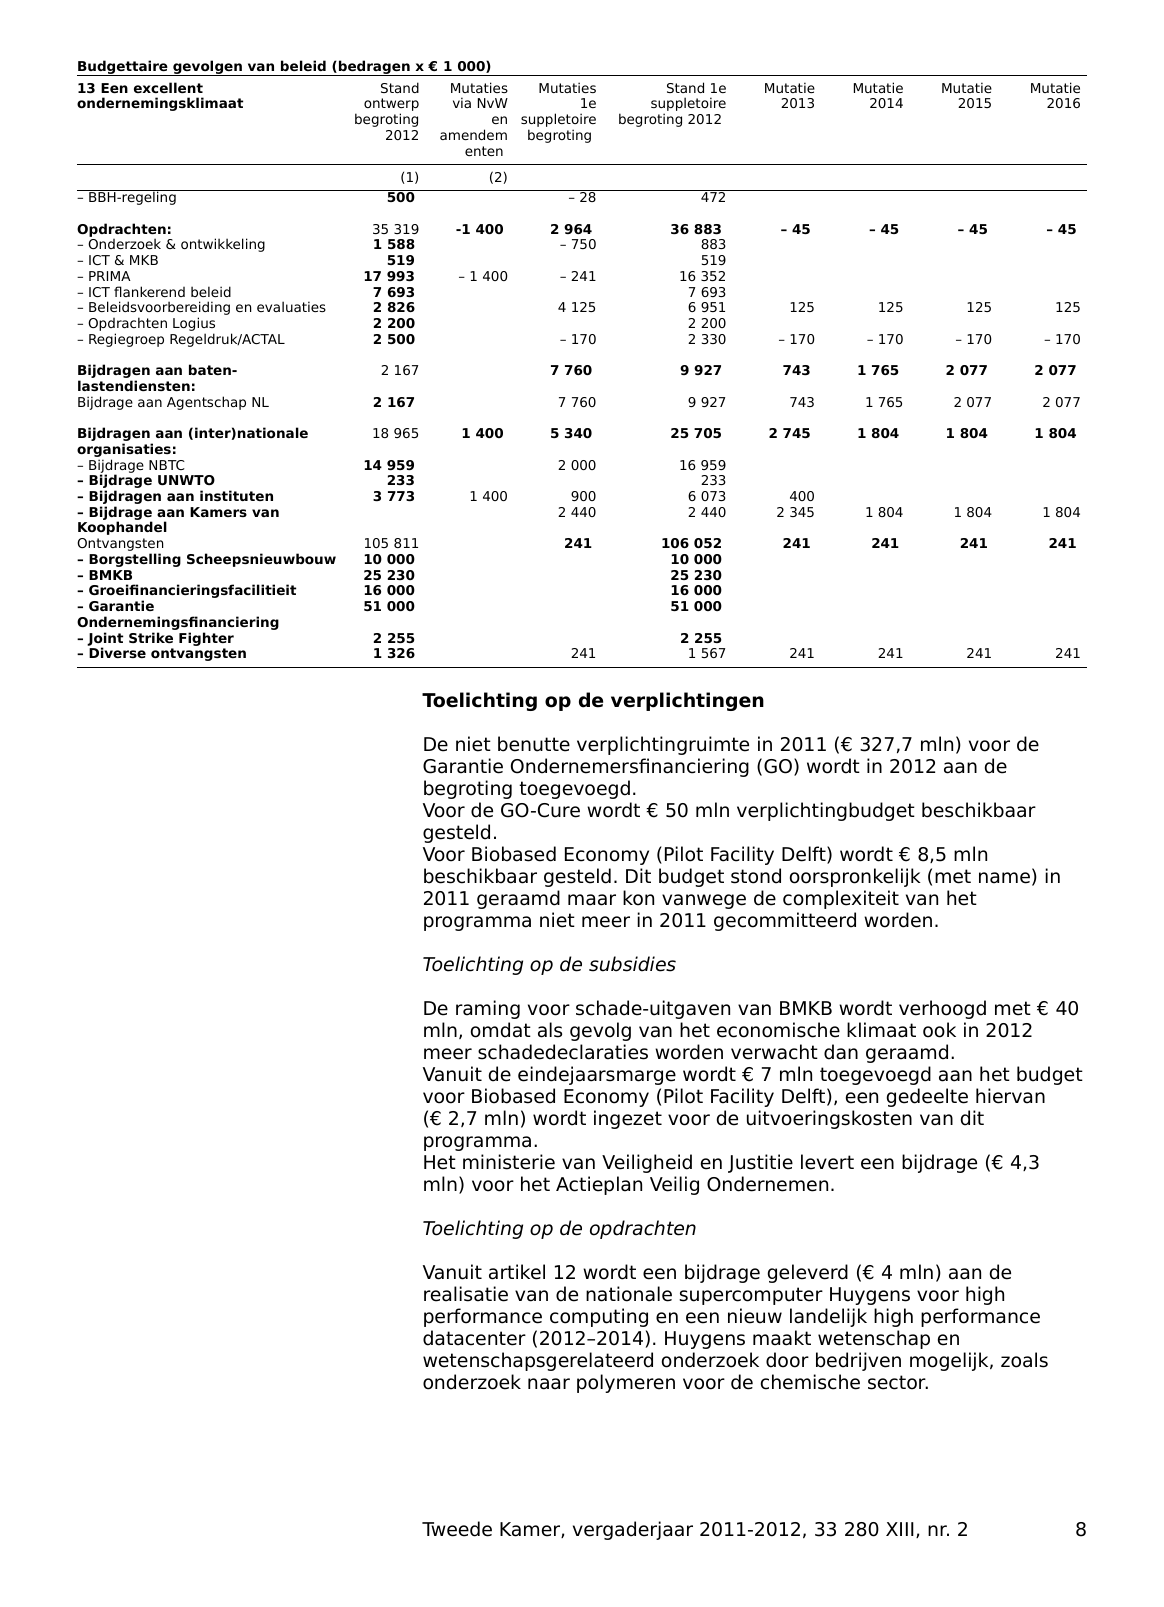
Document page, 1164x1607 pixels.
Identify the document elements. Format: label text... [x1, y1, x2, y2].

text Voor Biobased Economy (Pilot Facility Delft) wordt € 8,5 mln beschikbaar gesteld. Dit budget stond oorspronkelijk (met name) in 2011 geraamd maar kon vanwege de complexiteit van het programma niet meer in 2011 gecommitteerd worden. [422, 844, 1087, 932]
table_cell [425, 568, 514, 583]
table_cell Opdrachten: [77, 221, 337, 237]
table_cell [425, 191, 514, 206]
table_cell [998, 410, 1087, 426]
table_cell 2 167 [337, 395, 425, 410]
text Vanuit artikel 12 wordt een bijdrage geleverd (€ 4 mln) aan de realisatie van de nationale supercomputer Huygens voor high performance computing en een nieuw landelijk high performance datacenter (2012–2014). Huygens maakt wetenschap en wetenschapsgerelateerd onderzoek door bedrijven mogelijk, zoals onderzoek naar polymeren voor de chemische sector. [422, 1262, 1087, 1394]
table_cell – 45 [732, 221, 821, 237]
table_cell – 28 [514, 191, 602, 206]
table_cell 1 588 [337, 237, 425, 253]
table_cell – BMKB [77, 568, 337, 583]
table_cell 25 230 [337, 568, 425, 583]
table_cell 900 [514, 489, 602, 504]
table_cell 125 [998, 300, 1087, 316]
table_cell Stand 1e suppletoire begroting 2012 [602, 76, 732, 164]
table_cell [602, 347, 732, 363]
table_cell [732, 191, 821, 206]
table_cell 2 077 [909, 395, 998, 410]
table_cell [425, 505, 514, 536]
table_cell [425, 284, 514, 300]
table_cell 1 804 [909, 426, 998, 457]
table_cell 106 052 [602, 536, 732, 552]
table_cell 2 500 [337, 332, 425, 347]
table_cell [909, 269, 998, 284]
subtitle Toelichting op de opdrachten [422, 1218, 1087, 1240]
table_cell – Onderzoek & ontwikkeling [77, 237, 337, 253]
table_cell 125 [732, 300, 821, 316]
table_cell 2 255 [602, 630, 732, 646]
table_cell [425, 458, 514, 473]
table_cell [821, 269, 909, 284]
table_cell Mutaties via NvW en amendementen [425, 76, 514, 164]
table_cell [425, 536, 514, 552]
table_cell – Regiegroep Regeldruk/ACTAL [77, 332, 337, 347]
table_cell 241 [821, 536, 909, 552]
table_cell [821, 599, 909, 630]
table_cell [821, 206, 909, 221]
table_cell Stand ontwerp begroting 2012 [337, 76, 425, 164]
table_cell 1 765 [821, 395, 909, 410]
table_cell 2 440 [602, 505, 732, 536]
table_cell [514, 473, 602, 489]
table_cell 241 [909, 646, 998, 667]
table_cell – PRIMA [77, 269, 337, 284]
table_cell [998, 552, 1087, 567]
table_cell [732, 269, 821, 284]
table_cell 2 255 [337, 630, 425, 646]
table_cell 6 073 [602, 489, 732, 504]
table_cell Bijdragen aan (inter)nationale organisaties: [77, 426, 337, 457]
table_cell 233 [602, 473, 732, 489]
table_cell 1 567 [602, 646, 732, 667]
table_cell – Bijdrage aan Kamers van Koophandel [77, 505, 337, 536]
table_cell [821, 253, 909, 269]
table_cell 2 200 [602, 316, 732, 332]
table_cell 9 927 [602, 395, 732, 410]
table_cell 2 345 [732, 505, 821, 536]
subtitle Toelichting op de verplichtingen [422, 690, 1087, 712]
text Vanuit de eindejaarsmarge wordt € 7 mln toegevoegd aan het budget voor Biobased Economy (Pilot Facility Delft), een gedeelte hiervan (€ 2,7 mln) wordt ingezet voor de uitvoeringskosten van dit programma. [422, 1064, 1087, 1152]
table_cell [998, 165, 1087, 190]
table_cell [998, 489, 1087, 504]
table_cell 16 959 [602, 458, 732, 473]
table_cell – Bijdrage NBTC [77, 458, 337, 473]
table_cell [425, 630, 514, 646]
table_cell [425, 316, 514, 332]
table_cell [998, 630, 1087, 646]
table_cell [909, 599, 998, 630]
table_cell [909, 630, 998, 646]
table_cell 3 773 [337, 489, 425, 504]
table_cell [514, 583, 602, 599]
table_cell [998, 206, 1087, 221]
table_cell [732, 165, 821, 190]
table_cell 743 [732, 363, 821, 394]
table_cell [514, 165, 602, 190]
table_cell [732, 583, 821, 599]
table_cell [602, 410, 732, 426]
table_cell [514, 206, 602, 221]
table_cell 2 200 [337, 316, 425, 332]
table_cell [909, 165, 998, 190]
text Het ministerie van Veiligheid en Justitie levert een bijdrage (€ 4,3 mln) voor het Actieplan Veilig Ondernemen. [422, 1152, 1087, 1196]
table_cell Ontvangsten [77, 536, 337, 552]
table_cell [998, 269, 1087, 284]
table_cell [821, 284, 909, 300]
table_cell 10 000 [602, 552, 732, 567]
table_cell [77, 165, 337, 190]
table_cell – 170 [514, 332, 602, 347]
table_cell [909, 316, 998, 332]
table_cell 5 340 [514, 426, 602, 457]
table_cell [337, 347, 425, 363]
table_cell [77, 410, 337, 426]
table_cell [821, 316, 909, 332]
table_cell 2 826 [337, 300, 425, 316]
table_cell -1 400 [425, 221, 514, 237]
table_cell [602, 206, 732, 221]
table_cell 10 000 [337, 552, 425, 567]
table_cell [732, 473, 821, 489]
table_cell [821, 237, 909, 253]
table_cell [732, 568, 821, 583]
table_cell [909, 253, 998, 269]
table_cell – 241 [514, 269, 602, 284]
table_cell (1) [337, 165, 425, 190]
table_cell 2 000 [514, 458, 602, 473]
table_cell [909, 191, 998, 206]
table_cell [732, 237, 821, 253]
table_cell 241 [514, 536, 602, 552]
table_cell 1 804 [821, 426, 909, 457]
table_cell [909, 568, 998, 583]
table_cell 1 804 [998, 426, 1087, 457]
table_cell – 170 [998, 332, 1087, 347]
table_cell 36 883 [602, 221, 732, 237]
table_cell (2) [425, 165, 514, 190]
table_cell [425, 332, 514, 347]
table_cell – Beleidsvoorbereiding en evaluaties [77, 300, 337, 316]
table_cell – ICT flankerend beleid [77, 284, 337, 300]
table_cell 16 000 [602, 583, 732, 599]
table_cell 1 400 [425, 489, 514, 504]
table_cell 519 [337, 253, 425, 269]
table_cell 241 [998, 536, 1087, 552]
table_cell [514, 284, 602, 300]
table_cell – 1 400 [425, 269, 514, 284]
table_cell [425, 206, 514, 221]
table_cell 1 400 [425, 426, 514, 457]
table_cell [998, 599, 1087, 630]
table_cell [909, 458, 998, 473]
table_cell [998, 473, 1087, 489]
table_cell 35 319 [337, 221, 425, 237]
table_cell – 45 [998, 221, 1087, 237]
table_cell [998, 347, 1087, 363]
table_cell 7 760 [514, 363, 602, 394]
table_cell [337, 410, 425, 426]
table_cell [514, 410, 602, 426]
table_cell [514, 630, 602, 646]
table_cell – 45 [821, 221, 909, 237]
table_cell [514, 347, 602, 363]
table_cell 233 [337, 473, 425, 489]
table_cell 2 077 [998, 395, 1087, 410]
table_cell – Groeifinancieringsfacilitieit [77, 583, 337, 599]
table_cell [998, 237, 1087, 253]
table_cell 13 Een excellent ondernemingsklimaat [77, 76, 337, 164]
table_cell 2 440 [514, 505, 602, 536]
table_cell – ICT & MKB [77, 253, 337, 269]
table_cell – 750 [514, 237, 602, 253]
table_cell Mutatie 2016 [998, 76, 1087, 164]
table_cell [821, 552, 909, 567]
table_cell – Bijdrage UNWTO [77, 473, 337, 489]
table_cell [732, 599, 821, 630]
table_cell 17 993 [337, 269, 425, 284]
table_cell – 45 [909, 221, 998, 237]
table_cell [909, 489, 998, 504]
table_cell – Joint Strike Fighter [77, 630, 337, 646]
table_cell – 170 [821, 332, 909, 347]
table_cell [909, 583, 998, 599]
table_cell [337, 505, 425, 536]
table_cell [821, 583, 909, 599]
table_cell 25 705 [602, 426, 732, 457]
table_cell [998, 568, 1087, 583]
table_cell [732, 316, 821, 332]
table_cell 4 125 [514, 300, 602, 316]
table_cell 25 230 [602, 568, 732, 583]
table_cell [909, 473, 998, 489]
table_cell Mutaties 1e suppletoire begroting [514, 76, 602, 164]
table_cell [425, 347, 514, 363]
table_cell [732, 253, 821, 269]
table_cell [514, 552, 602, 567]
table_cell 1 804 [821, 505, 909, 536]
table_cell [425, 599, 514, 630]
table_cell 2 745 [732, 426, 821, 457]
table_cell [821, 191, 909, 206]
table_cell 1 804 [998, 505, 1087, 536]
table_cell Bijdragen aan baten-lastendiensten: [77, 363, 337, 394]
table_cell 743 [732, 395, 821, 410]
table_cell 241 [909, 536, 998, 552]
table_cell – BBH-regeling [77, 191, 337, 206]
table_cell – Opdrachten Logius [77, 316, 337, 332]
table_cell [998, 284, 1087, 300]
table_cell [998, 316, 1087, 332]
table_cell 500 [337, 191, 425, 206]
table_cell [821, 568, 909, 583]
table_cell [909, 410, 998, 426]
table_cell [425, 363, 514, 394]
table_cell [425, 473, 514, 489]
table_cell 241 [998, 646, 1087, 667]
table_cell 2 964 [514, 221, 602, 237]
table_cell 7 693 [337, 284, 425, 300]
table_cell [425, 253, 514, 269]
table_cell [514, 316, 602, 332]
table_cell [602, 165, 732, 190]
table_cell 18 965 [337, 426, 425, 457]
table_cell [909, 206, 998, 221]
table_cell 241 [732, 646, 821, 667]
table_cell 400 [732, 489, 821, 504]
table_cell [998, 458, 1087, 473]
table_cell – Bijdragen aan instituten [77, 489, 337, 504]
table_cell 125 [821, 300, 909, 316]
table_cell [821, 458, 909, 473]
table_cell 2 330 [602, 332, 732, 347]
table_cell [821, 489, 909, 504]
table_cell [909, 552, 998, 567]
table_cell – Borgstelling Scheepsnieuwbouw [77, 552, 337, 567]
table_cell [821, 347, 909, 363]
table_cell [821, 473, 909, 489]
table_cell 241 [821, 646, 909, 667]
table_cell [909, 284, 998, 300]
table_cell [425, 237, 514, 253]
table_cell 16 000 [337, 583, 425, 599]
table_cell 6 951 [602, 300, 732, 316]
table_cell 2 167 [337, 363, 425, 394]
text De niet benutte verplichtingruimte in 2011 (€ 327,7 mln) voor de Garantie Ondernemersfinanciering (GO) wordt in 2012 aan de begroting toegevoegd. [422, 734, 1087, 800]
table_cell 16 352 [602, 269, 732, 284]
text De raming voor schade-uitgaven van BMKB wordt verhoogd met € 40 mln, omdat als gevolg van het economische klimaat ook in 2012 meer schadedeclaraties worden verwacht dan geraamd. [422, 998, 1087, 1064]
table_cell Mutatie 2013 [732, 76, 821, 164]
table_cell 472 [602, 191, 732, 206]
table_cell [425, 300, 514, 316]
table_cell [909, 347, 998, 363]
table_cell 883 [602, 237, 732, 253]
table_cell [425, 583, 514, 599]
table_cell [732, 206, 821, 221]
table_cell 1 804 [909, 505, 998, 536]
table_cell [821, 410, 909, 426]
table_cell Mutatie 2014 [821, 76, 909, 164]
table_cell Mutatie 2015 [909, 76, 998, 164]
table_cell 2 077 [998, 363, 1087, 394]
table_cell 241 [732, 536, 821, 552]
table_cell [998, 253, 1087, 269]
table_cell – 170 [909, 332, 998, 347]
subtitle Toelichting op de subsidies [422, 954, 1087, 976]
table_cell [909, 237, 998, 253]
table_cell 125 [909, 300, 998, 316]
table_cell 7 693 [602, 284, 732, 300]
table_cell 241 [514, 646, 602, 667]
table_cell [998, 191, 1087, 206]
table_cell [425, 410, 514, 426]
table_cell 1 326 [337, 646, 425, 667]
table_cell [732, 552, 821, 567]
text Voor de GO-Cure wordt € 50 mln verplichtingbudget beschikbaar gesteld. [422, 800, 1087, 844]
table_cell 9 927 [602, 363, 732, 394]
table_cell 14 959 [337, 458, 425, 473]
table_cell – Garantie Ondernemingsfinanciering [77, 599, 337, 630]
table_cell [732, 410, 821, 426]
table_header Budgettaire gevolgen van beleid (bedragen x € 1 000) [77, 59, 1087, 75]
table_cell – 170 [732, 332, 821, 347]
table_cell [514, 568, 602, 583]
table_cell 105 811 [337, 536, 425, 552]
table_cell 519 [602, 253, 732, 269]
table_cell 2 077 [909, 363, 998, 394]
table_cell [77, 347, 337, 363]
table_cell [732, 284, 821, 300]
table_cell [425, 552, 514, 567]
table_cell [337, 206, 425, 221]
table_cell [514, 253, 602, 269]
table_cell 7 760 [514, 395, 602, 410]
table_cell [732, 347, 821, 363]
table_cell [732, 458, 821, 473]
table_cell [732, 630, 821, 646]
table_cell [425, 395, 514, 410]
table_cell – Diverse ontvangsten [77, 646, 337, 667]
table_cell 51 000 [337, 599, 425, 630]
table_cell [998, 583, 1087, 599]
table_cell 1 765 [821, 363, 909, 394]
table_cell [514, 599, 602, 630]
table_cell [77, 206, 337, 221]
table_cell 51 000 [602, 599, 732, 630]
table_cell [425, 646, 514, 667]
table_cell [821, 165, 909, 190]
table_cell Bijdrage aan Agentschap NL [77, 395, 337, 410]
table_cell [821, 630, 909, 646]
